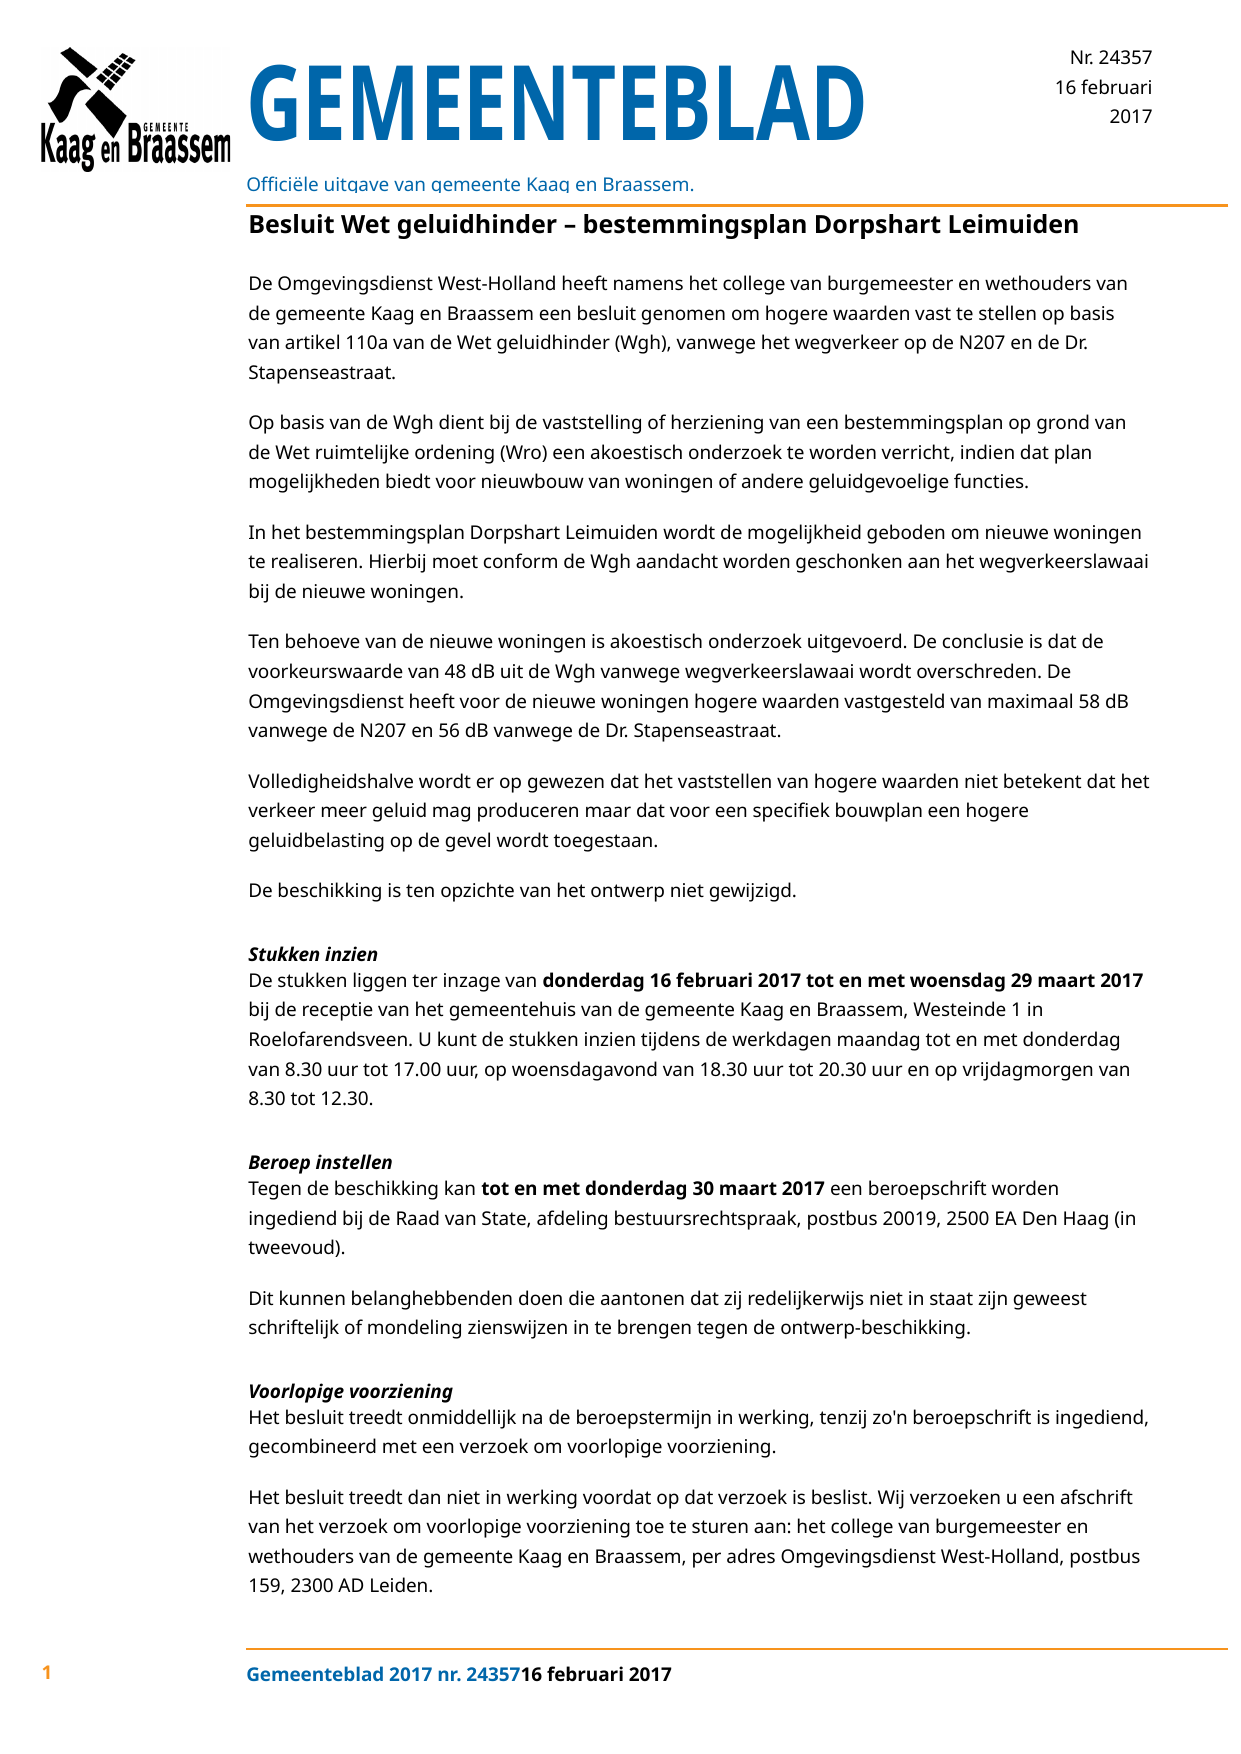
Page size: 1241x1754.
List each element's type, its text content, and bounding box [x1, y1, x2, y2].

text De Omgevingsdienst West-Holland heeft namens het college van burgemeester en wethouders van de gemeente Kaag en Braassem een besluit genomen om hogere waarden vast te stellen op basis van artikel 110a van de Wet geluidhinder (Wgh), vanwege het wegverkeer op de N207 en de Dr. Stapenseastraat. [248, 270, 1152, 385]
text Voorlopige voorziening [248, 1378, 1152, 1404]
text Stukken inzien [248, 941, 1152, 967]
text De beschikking is ten opzichte van het ontwerp niet gewijzigd. [248, 877, 1152, 903]
text Dit kunnen belanghebbenden doen die aantonen dat zij redelijkerwijs niet in staat zijn geweest schriftelijk of mondeling zienswijzen in te brengen tegen de ontwerp-beschikking. [248, 1285, 1152, 1340]
picture [41, 47, 231, 172]
text Ten behoeve van de nieuwe woningen is akoestisch onderzoek uitgevoerd. De conclusie is dat de voorkeurswaarde van 48 dB uit de Wgh vanwege wegverkeerslawaai wordt overschreden. De Omgevingsdienst heeft voor de nieuwe woningen hogere waarden vastgesteld van maximaal 58 dB vanwege de N207 en 56 dB vanwege de Dr. Stapenseastraat. [248, 629, 1152, 743]
text De stukken liggen ter inzage van donderdag 16 februari 2017 tot en met woensdag 29 maart 2017 bij de receptie van het gemeentehuis van de gemeente Kaag en Braassem, Westeinde 1 in Roelofarendsveen. U kunt de stukken inzien tijdens de werkdagen maandag tot en met donderdag van 8.30 uur tot 17.00 uur, op woensdagavond van 18.30 uur tot 20.30 uur en op vrijdagmorgen van 8.30 tot 12.30. [248, 967, 1152, 1111]
text Beroep instellen [248, 1149, 1152, 1175]
text Het besluit treedt dan niet in werking voordat op dat verzoek is beslist. Wij verzoeken u een afschrift van het verzoek om voorlopige voorziening toe te sturen aan: het college van burgemeester en wethouders van de gemeente Kaag en Braassem, per adres Omgevingsdienst West-Holland, postbus 159, 2300 AD Leiden. [248, 1484, 1152, 1598]
text Volledigheidshalve wordt er op gewezen dat het vaststellen van hogere waarden niet betekent dat het verkeer meer geluid mag produceren maar dat voor een specifiek bouwplan een hogere geluidbelasting op de gevel wordt toegestaan. [248, 768, 1152, 853]
text Besluit Wet geluidhinder – bestemmingsplan Dorpshart Leimuiden [248, 207, 1152, 241]
text In het bestemmingsplan Dorpshart Leimuiden wordt de mogelijkheid geboden om nieuwe woningen te realiseren. Hierbij moet conform de Wgh aandacht worden geschonken aan het wegverkeerslawaai bij de nieuwe woningen. [248, 519, 1152, 604]
text Op basis van de Wgh dient bij de vaststelling of herziening van een bestemmingsplan op grond van de Wet ruimtelijke ordening (Wro) een akoestisch onderzoek te worden verricht, indien dat plan mogelijkheden biedt voor nieuwbouw van woningen of andere geluidgevoelige functies. [248, 409, 1152, 494]
text Het besluit treedt onmiddellijk na de beroepstermijn in werking, tenzij zo'n beroepschrift is ingediend, gecombineerd met een verzoek om voorlopige voorziening. [248, 1404, 1152, 1459]
text Tegen de beschikking kan tot en met donderdag 30 maart 2017 een beroepschrift worden ingediend bij de Raad van State, afdeling bestuursrechtspraak, postbus 20019, 2500 EA Den Haag (in tweevoud). [248, 1175, 1152, 1260]
